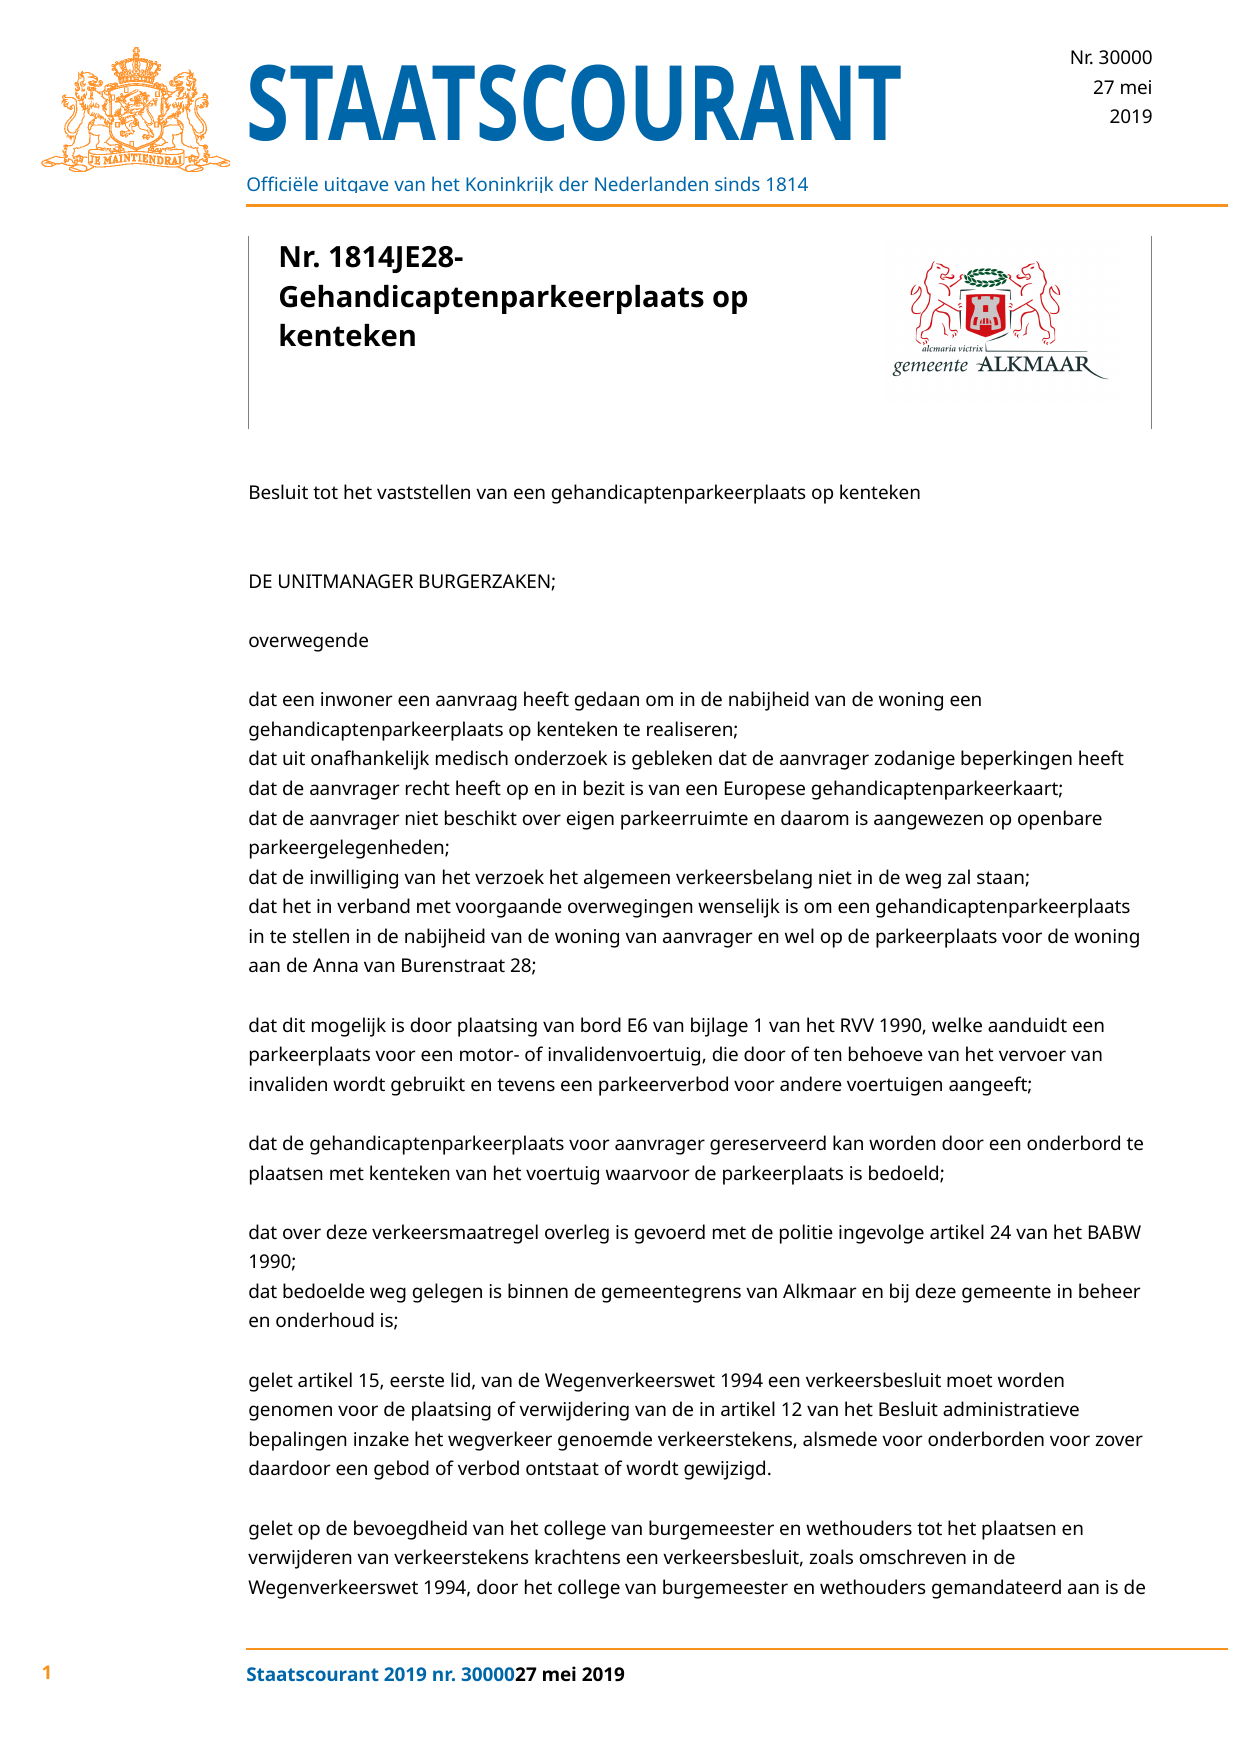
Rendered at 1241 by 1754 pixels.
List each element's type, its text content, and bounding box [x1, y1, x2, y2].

text gelet op de bevoegdheid van het college van burgemeester en wethouders tot het plaatsen en verwijderen van verkeerstekens krachtens een verkeersbesluit, zoals omschreven in de Wegenverkeerswet 1994, door het college van burgemeester en wethouders gemandateerd aan is de [248, 1515, 1152, 1599]
text DE UNITMANAGER BURGERZAKEN; [248, 568, 1152, 594]
text overwegende [248, 627, 1152, 653]
picture [882, 236, 1119, 404]
text dat het in verband met voorgaande overwegingen wenselijk is om een gehandicaptenparkeerplaats in te stellen in de nabijheid van de woning van aanvrager en wel op de parkeerplaats voor de woning aan de Anna van Burenstraat 28; [248, 893, 1152, 978]
text dat over deze verkeersmaatregel overleg is gevoerd met de politie ingevolge artikel 24 van het BABW 1990; [248, 1219, 1152, 1274]
table_header [850, 236, 1151, 429]
text Besluit tot het vaststellen van een gehandicaptenparkeerplaats op kenteken [248, 479, 1152, 505]
text dat de gehandicaptenparkeerplaats voor aanvrager gereserveerd kan worden door een onderbord te plaatsen met kenteken van het voertuig waarvoor de parkeerplaats is bedoeld; [248, 1130, 1152, 1185]
text dat de aanvrager niet beschikt over eigen parkeerruimte en daarom is aangewezen op openbare parkeergelegenheden; [248, 805, 1152, 860]
text dat de inwilliging van het verzoek het algemeen verkeersbelang niet in de weg zal staan; [248, 864, 1152, 889]
text dat dit mogelijk is door plaatsing van bord E6 van bijlage 1 van het RVV 1990, welke aanduidt een parkeerplaats voor een motor- of invalidenvoertuig, die door of ten behoeve van het vervoer van invaliden wordt gebruikt en tevens een parkeerverbod voor andere voertuigen aangeeft; [248, 1012, 1152, 1097]
picture [41, 47, 231, 172]
text gelet artikel 15, eerste lid, van de Wegenverkeerswet 1994 een verkeersbesluit moet worden genomen voor de plaatsing of verwijdering van de in artikel 12 van het Besluit administratieve bepalingen inzake het wegverkeer genoemde verkeerstekens, alsmede voor onderborden voor zover daardoor een gebod of verbod ontstaat of wordt gewijzigd. [248, 1367, 1152, 1481]
text dat een inwoner een aanvraag heeft gedaan om in de nabijheid van de woning een gehandicaptenparkeerplaats op kenteken te realiseren; [248, 686, 1152, 742]
text dat bedoelde weg gelegen is binnen de gemeentegrens van Alkmaar en bij deze gemeente in beheer en onderhoud is; [248, 1278, 1152, 1333]
table_header Nr. 1814JE28- Gehandicaptenparkeerplaats op kenteken [249, 236, 850, 429]
text dat uit onafhankelijk medisch onderzoek is gebleken dat de aanvrager zodanige beperkingen heeft dat de aanvrager recht heeft op en in bezit is van een Europese gehandicaptenparkeerkaart; [248, 746, 1152, 801]
